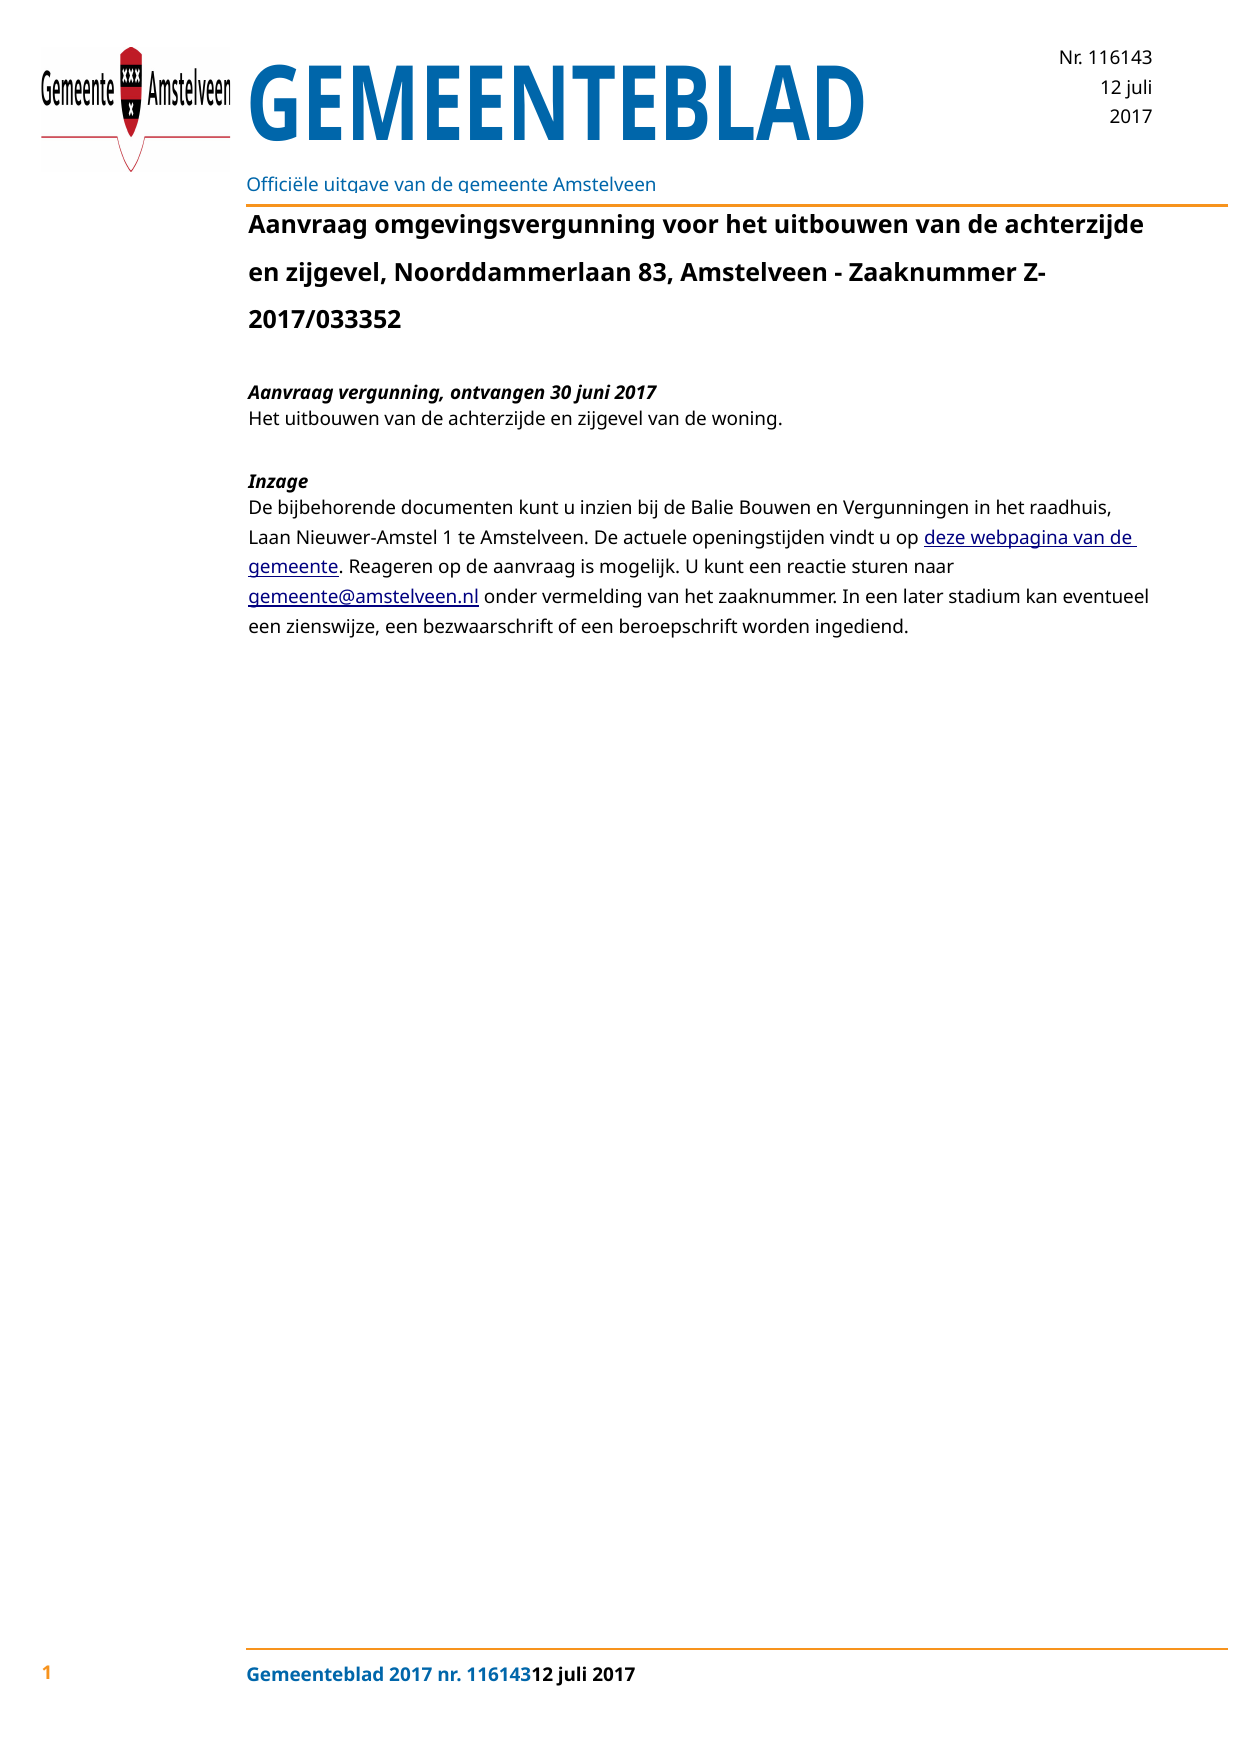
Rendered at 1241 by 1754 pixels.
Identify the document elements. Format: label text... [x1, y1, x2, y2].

text Aanvraag vergunning, ontvangen 30 juni 2017 [248, 379, 1152, 405]
text Inzage [248, 469, 1152, 494]
text De bijbehorende documenten kunt u inzien bij de Balie Bouwen en Vergunningen in het raadhuis, Laan Nieuwer-Amstel 1 te Amstelveen. De actuele openingstijden vindt u op deze webpagina van de gemeente. Reageren op de aanvraag is mogelijk. U kunt een reactie sturen naar gemeente@amstelveen.nl onder vermelding van het zaaknummer. In een later stadium kan eventueel een zienswijze, een bezwaarschrift of een beroepschrift worden ingediend. [248, 494, 1152, 638]
text Het uitbouwen van de achterzijde en zijgevel van de woning. [248, 405, 1152, 431]
text Aanvraag omgevingsvergunning voor het uitbouwen van de achterzijde en zijgevel, Noorddammerlaan 83, Amstelveen - Zaaknummer Z-2017/033352 [248, 207, 1152, 336]
picture [41, 47, 231, 172]
